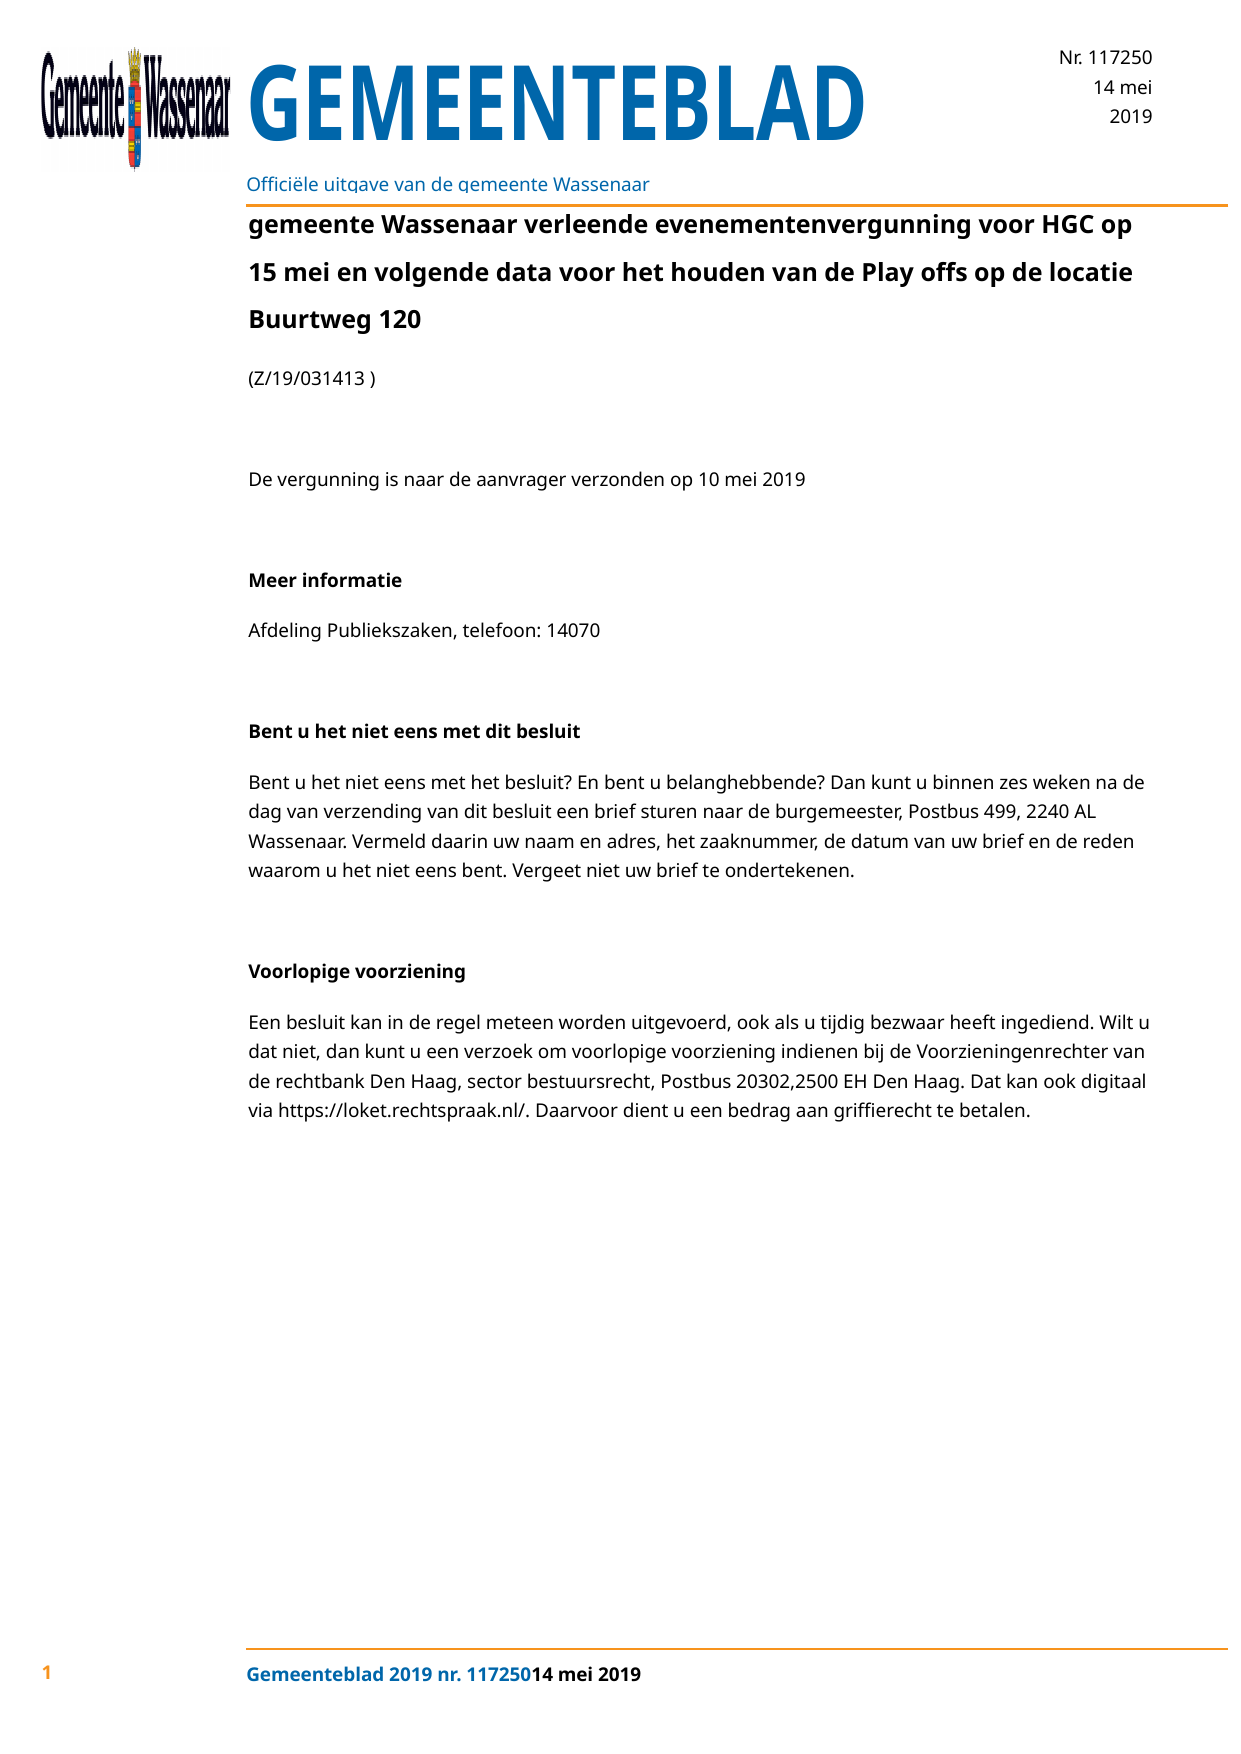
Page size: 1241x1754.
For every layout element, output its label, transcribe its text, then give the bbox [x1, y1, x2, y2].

text (Z/19/031413 ) [248, 366, 1152, 391]
text Bent u het niet eens met het besluit? En bent u belanghebbende? Dan kunt u binnen zes weken na de dag van verzending van dit besluit een brief sturen naar de burgemeester, Postbus 499, 2240 AL Wassenaar. Vermeld daarin uw naam en adres, het zaaknummer, de datum van uw brief en de reden waarom u het niet eens bent. Vergeet niet uw brief te ondertekenen. [248, 769, 1152, 883]
text Meer informatie [248, 567, 1152, 593]
text gemeente Wassenaar verleende evenementenvergunning voor HGC op 15 mei en volgende data voor het houden van de Play offs op de locatie Buurtweg 120 [248, 207, 1152, 336]
text Een besluit kan in de regel meteen worden uitgevoerd, ook als u tijdig bezwaar heeft ingediend. Wilt u dat niet, dan kunt u een verzoek om voorlopige voorziening indienen bij de Voorzieningenrechter van de rechtbank Den Haag, sector bestuursrecht, Postbus 20302,2500 EH Den Haag. Dat kan ook digitaal via https://loket.rechtspraak.nl/. Daarvoor dient u een bedrag aan griffierecht te betalen. [248, 1009, 1152, 1123]
text Bent u het niet eens met dit besluit [248, 718, 1152, 744]
picture [41, 47, 231, 172]
text Voorlopige voorziening [248, 958, 1152, 984]
text Afdeling Publiekszaken, telefoon: 14070 [248, 618, 1152, 643]
text De vergunning is naar de aanvrager verzonden op 10 mei 2019 [248, 466, 1152, 492]
